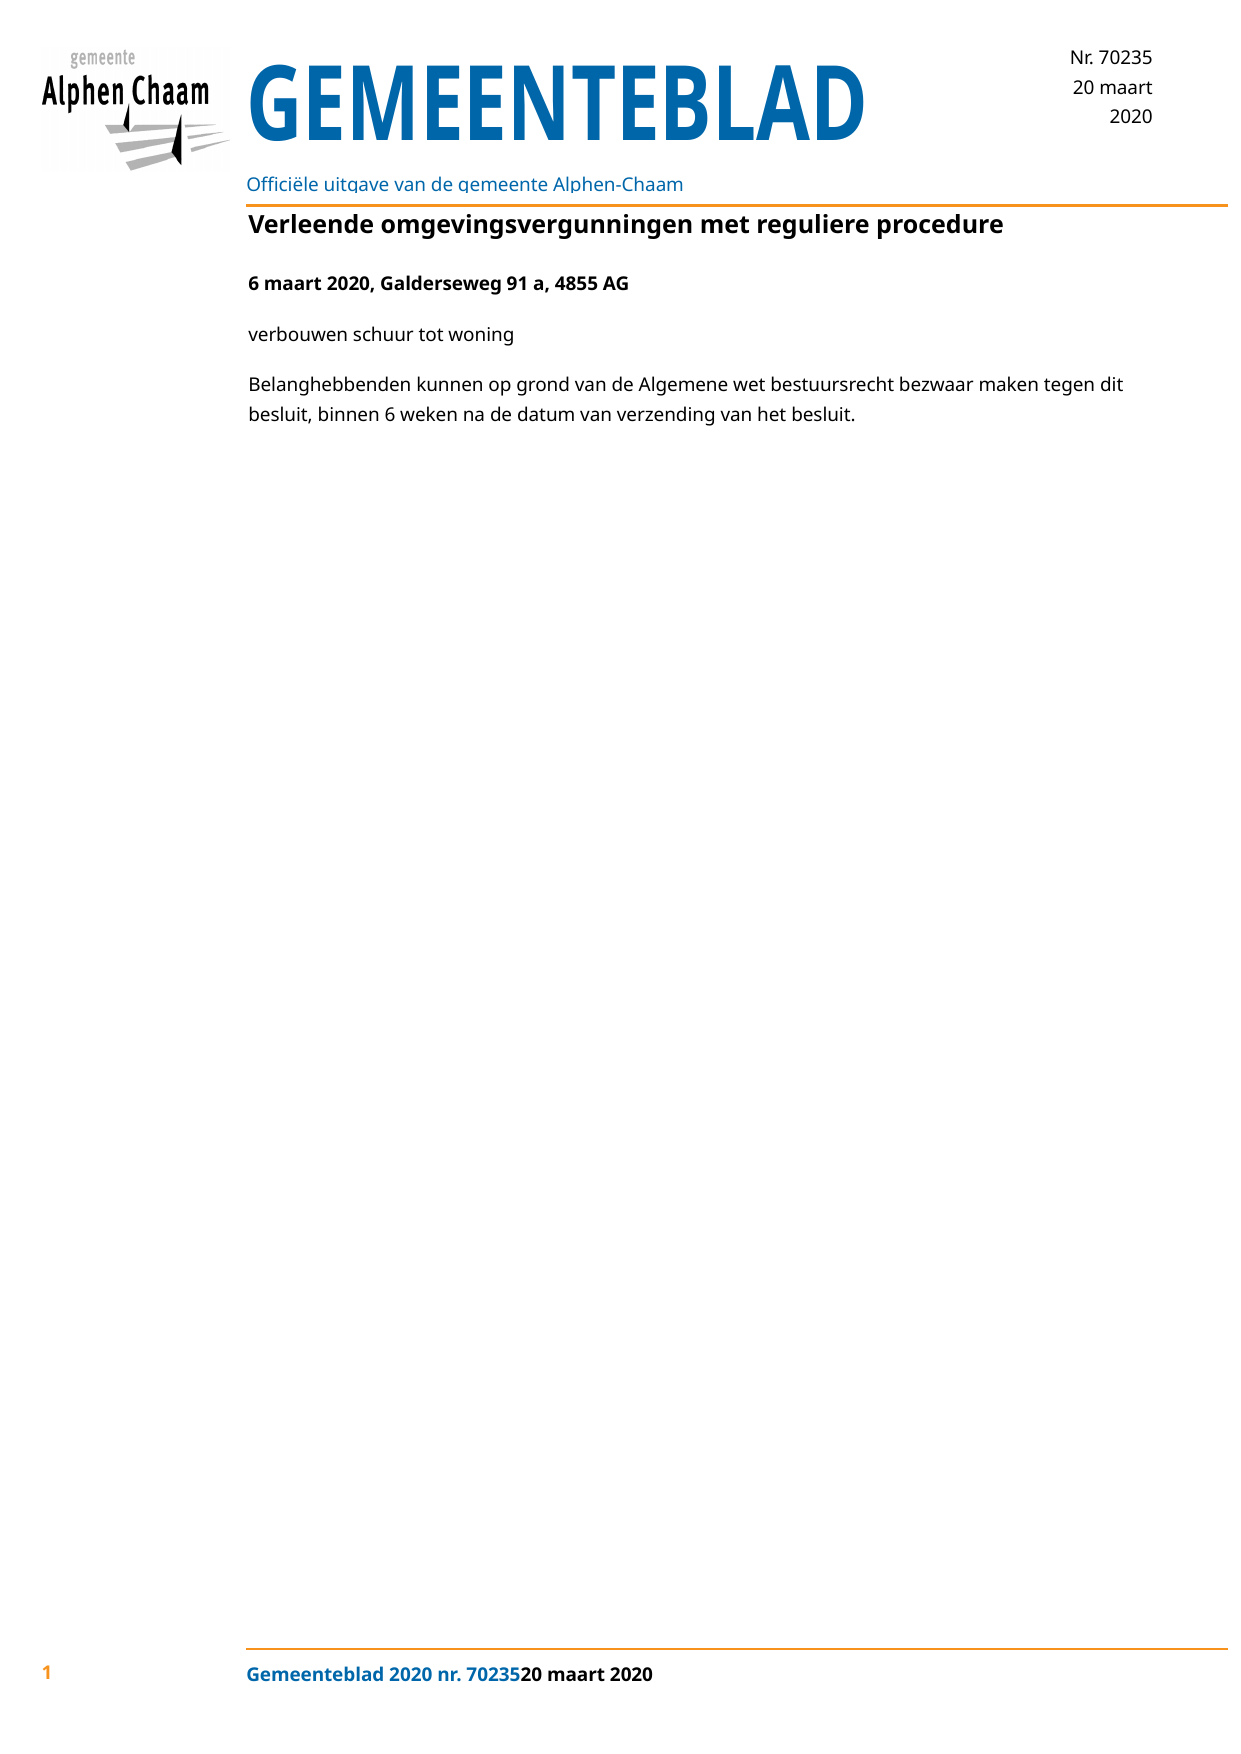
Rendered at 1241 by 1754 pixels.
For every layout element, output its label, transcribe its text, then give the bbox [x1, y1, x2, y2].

text Verleende omgevingsvergunningen met reguliere procedure [248, 207, 1152, 241]
picture [41, 47, 231, 172]
text Belanghebbenden kunnen op grond van de Algemene wet bestuursrecht bezwaar maken tegen dit besluit, binnen 6 weken na de datum van verzending van het besluit. [248, 371, 1152, 426]
text verbouwen schuur tot woning [248, 321, 1152, 346]
text 6 maart 2020, Galderseweg 91 a, 4855 AG [248, 270, 1152, 296]
